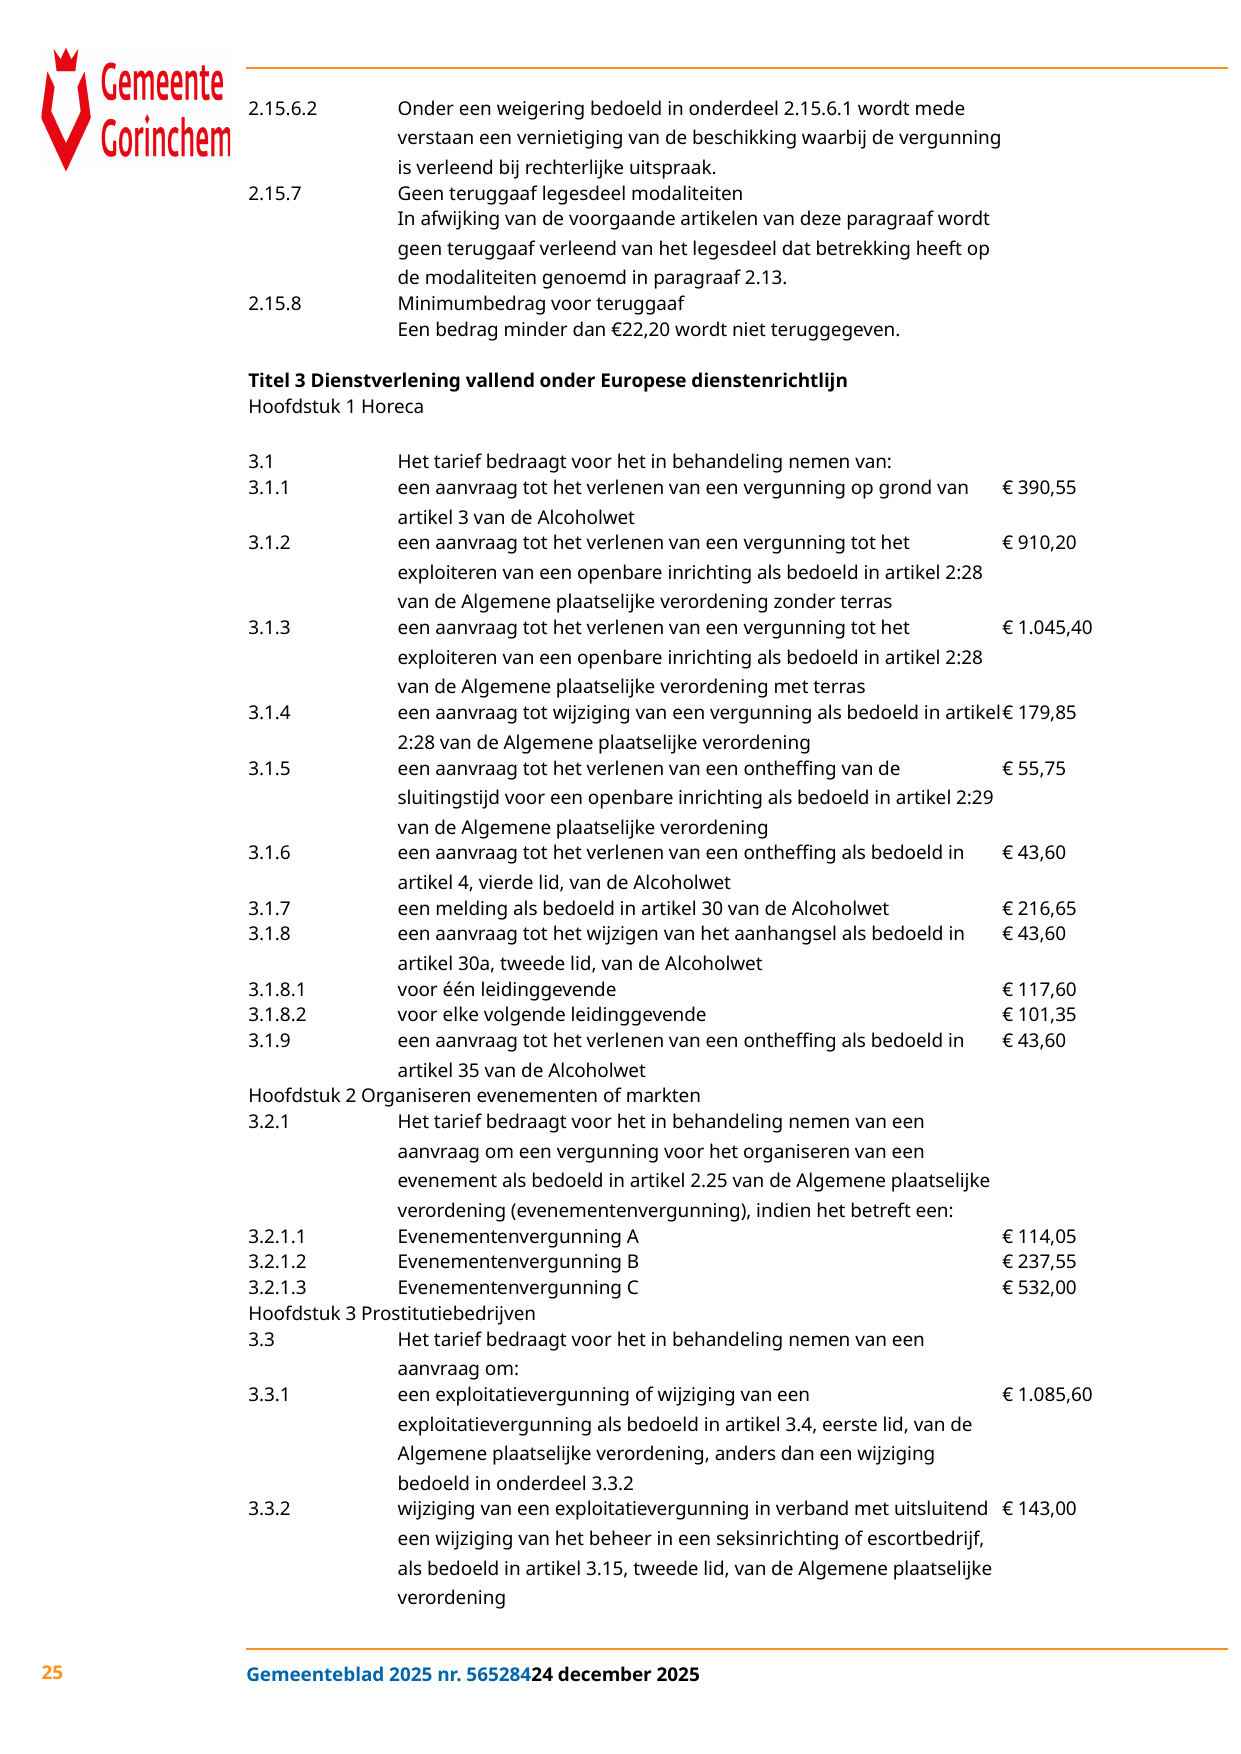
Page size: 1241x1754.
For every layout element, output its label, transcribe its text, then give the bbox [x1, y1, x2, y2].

table_cell 3.3.2 [248, 1496, 397, 1610]
table_cell [1002, 290, 1152, 316]
table_cell Hoofdstuk 1 Horeca [248, 393, 1002, 448]
table_cell wijziging van een exploitatievergunning in verband met uitsluitend een wijziging van het beheer in een seksinrichting of escortbedrijf, als bedoeld in artikel 3.15, tweede lid, van de Algemene plaatselijke verordening [398, 1496, 1002, 1610]
table_cell 3.2.1.3 [248, 1274, 397, 1300]
table_cell 2.15.8 [248, 290, 397, 316]
table_cell Het tarief bedraagt voor het in behandeling nemen van een aanvraag om: [398, 1326, 1002, 1381]
table_cell [1002, 449, 1152, 474]
table_cell 3.2.1 [248, 1109, 397, 1223]
table_cell € 216,65 [1002, 895, 1152, 921]
table_cell € 1.085,60 [1002, 1381, 1152, 1496]
table_cell € 237,55 [1002, 1249, 1152, 1274]
table_cell een aanvraag tot het verlenen van een ontheffing als bedoeld in artikel 35 van de Alcoholwet [398, 1028, 1002, 1083]
table_cell [1002, 1326, 1152, 1381]
table_cell een aanvraag tot het verlenen van een vergunning op grond van artikel 3 van de Alcoholwet [398, 474, 1002, 529]
table_cell [1002, 1300, 1152, 1326]
table_cell 3.1.8.1 [248, 976, 397, 1002]
table_cell 3.1.5 [248, 755, 397, 839]
table_cell [1002, 342, 1152, 367]
table_cell [248, 316, 397, 342]
table_cell [1002, 393, 1152, 448]
table_cell € 910,20 [1002, 530, 1152, 614]
table_cell [248, 342, 397, 367]
table_cell [1002, 95, 1152, 180]
table_cell 2.15.7 [248, 180, 397, 205]
table_cell Minimumbedrag voor teruggaaf [398, 290, 1002, 316]
table_cell Evenementenvergunning C [398, 1274, 1002, 1300]
table_cell een aanvraag tot het verlenen van een ontheffing van de sluitingstijd voor een openbare inrichting als bedoeld in artikel 2:29 van de Algemene plaatselijke verordening [398, 755, 1002, 839]
table_cell Het tarief bedraagt voor het in behandeling nemen van een aanvraag om een vergunning voor het organiseren van een evenement als bedoeld in artikel 2.25 van de Algemene plaatselijke verordening (evenementenvergunning), indien het betreft een: [398, 1109, 1002, 1223]
table_cell In afwijking van de voorgaande artikelen van deze paragraaf wordt geen teruggaaf verleend van het legesdeel dat betrekking heeft op de modaliteiten genoemd in paragraaf 2.13. [398, 205, 1002, 290]
table_cell 3.1.4 [248, 699, 397, 755]
table_cell 3.1.2 [248, 530, 397, 614]
table_cell [1002, 1109, 1152, 1223]
picture [41, 47, 231, 172]
table_cell een aanvraag tot het verlenen van een vergunning tot het exploiteren van een openbare inrichting als bedoeld in artikel 2:28 van de Algemene plaatselijke verordening met terras [398, 615, 1002, 699]
table_cell 3.1.8.2 [248, 1002, 397, 1027]
table_cell € 179,85 [1002, 699, 1152, 755]
table_cell Evenementenvergunning A [398, 1223, 1002, 1249]
table_cell € 43,60 [1002, 1028, 1152, 1083]
table_cell 3.1 [248, 449, 397, 474]
table_cell 3.2.1.2 [248, 1249, 397, 1274]
table_cell 3.1.9 [248, 1028, 397, 1083]
table_cell een exploitatievergunning of wijziging van een exploitatievergunning als bedoeld in artikel 3.4, eerste lid, van de Algemene plaatselijke verordening, anders dan een wijziging bedoeld in onderdeel 3.3.2 [398, 1381, 1002, 1496]
table_cell 3.1.6 [248, 840, 397, 895]
table_cell [1002, 1083, 1152, 1108]
table_cell € 117,60 [1002, 976, 1152, 1002]
table_cell [248, 205, 397, 290]
table_cell € 114,05 [1002, 1223, 1152, 1249]
table_cell een melding als bedoeld in artikel 30 van de Alcoholwet [398, 895, 1002, 921]
table_cell 3.1.1 [248, 474, 397, 529]
table_cell een aanvraag tot wijziging van een vergunning als bedoeld in artikel 2:28 van de Algemene plaatselijke verordening [398, 699, 1002, 755]
table_cell Het tarief bedraagt voor het in behandeling nemen van: [398, 449, 1002, 474]
table_cell 3.3.1 [248, 1381, 397, 1496]
table_cell € 55,75 [1002, 755, 1152, 839]
table_cell Hoofdstuk 2 Organiseren evenementen of markten [248, 1083, 1002, 1108]
table_cell € 101,35 [1002, 1002, 1152, 1027]
table_cell Een bedrag minder dan €22,20 wordt niet teruggegeven. [398, 316, 1002, 342]
table_cell voor elke volgende leidinggevende [398, 1002, 1002, 1027]
table_cell 3.1.7 [248, 895, 397, 921]
table_cell € 43,60 [1002, 840, 1152, 895]
table_cell 3.3 [248, 1326, 397, 1381]
table_cell [1002, 180, 1152, 205]
table_cell € 390,55 [1002, 474, 1152, 529]
table_cell Titel 3 Dienstverlening vallend onder Europese dienstenrichtlijn [248, 368, 1152, 393]
table_cell Hoofdstuk 3 Prostitutiebedrijven [248, 1300, 1002, 1326]
table_cell een aanvraag tot het verlenen van een vergunning tot het exploiteren van een openbare inrichting als bedoeld in artikel 2:28 van de Algemene plaatselijke verordening zonder terras [398, 530, 1002, 614]
table_cell voor één leidinggevende [398, 976, 1002, 1002]
table_cell 2.15.6.2 [248, 95, 397, 180]
table_cell [1002, 205, 1152, 290]
table_cell [398, 342, 1002, 367]
table_cell 3.1.3 [248, 615, 397, 699]
table_cell € 1.045,40 [1002, 615, 1152, 699]
table_cell € 532,00 [1002, 1274, 1152, 1300]
table_cell Evenementenvergunning B [398, 1249, 1002, 1274]
table_cell een aanvraag tot het wijzigen van het aanhangsel als bedoeld in artikel 30a, tweede lid, van de Alcoholwet [398, 921, 1002, 976]
table_cell 3.2.1.1 [248, 1223, 397, 1249]
table_cell Onder een weigering bedoeld in onderdeel 2.15.6.1 wordt mede verstaan een vernietiging van de beschikking waarbij de vergunning is verleend bij rechterlijke uitspraak. [398, 95, 1002, 180]
table_cell € 43,60 [1002, 921, 1152, 976]
table_cell Geen teruggaaf legesdeel modaliteiten [398, 180, 1002, 205]
table_cell een aanvraag tot het verlenen van een ontheffing als bedoeld in artikel 4, vierde lid, van de Alcoholwet [398, 840, 1002, 895]
table_cell 3.1.8 [248, 921, 397, 976]
table_cell € 143,00 [1002, 1496, 1152, 1610]
table_cell [1002, 316, 1152, 342]
